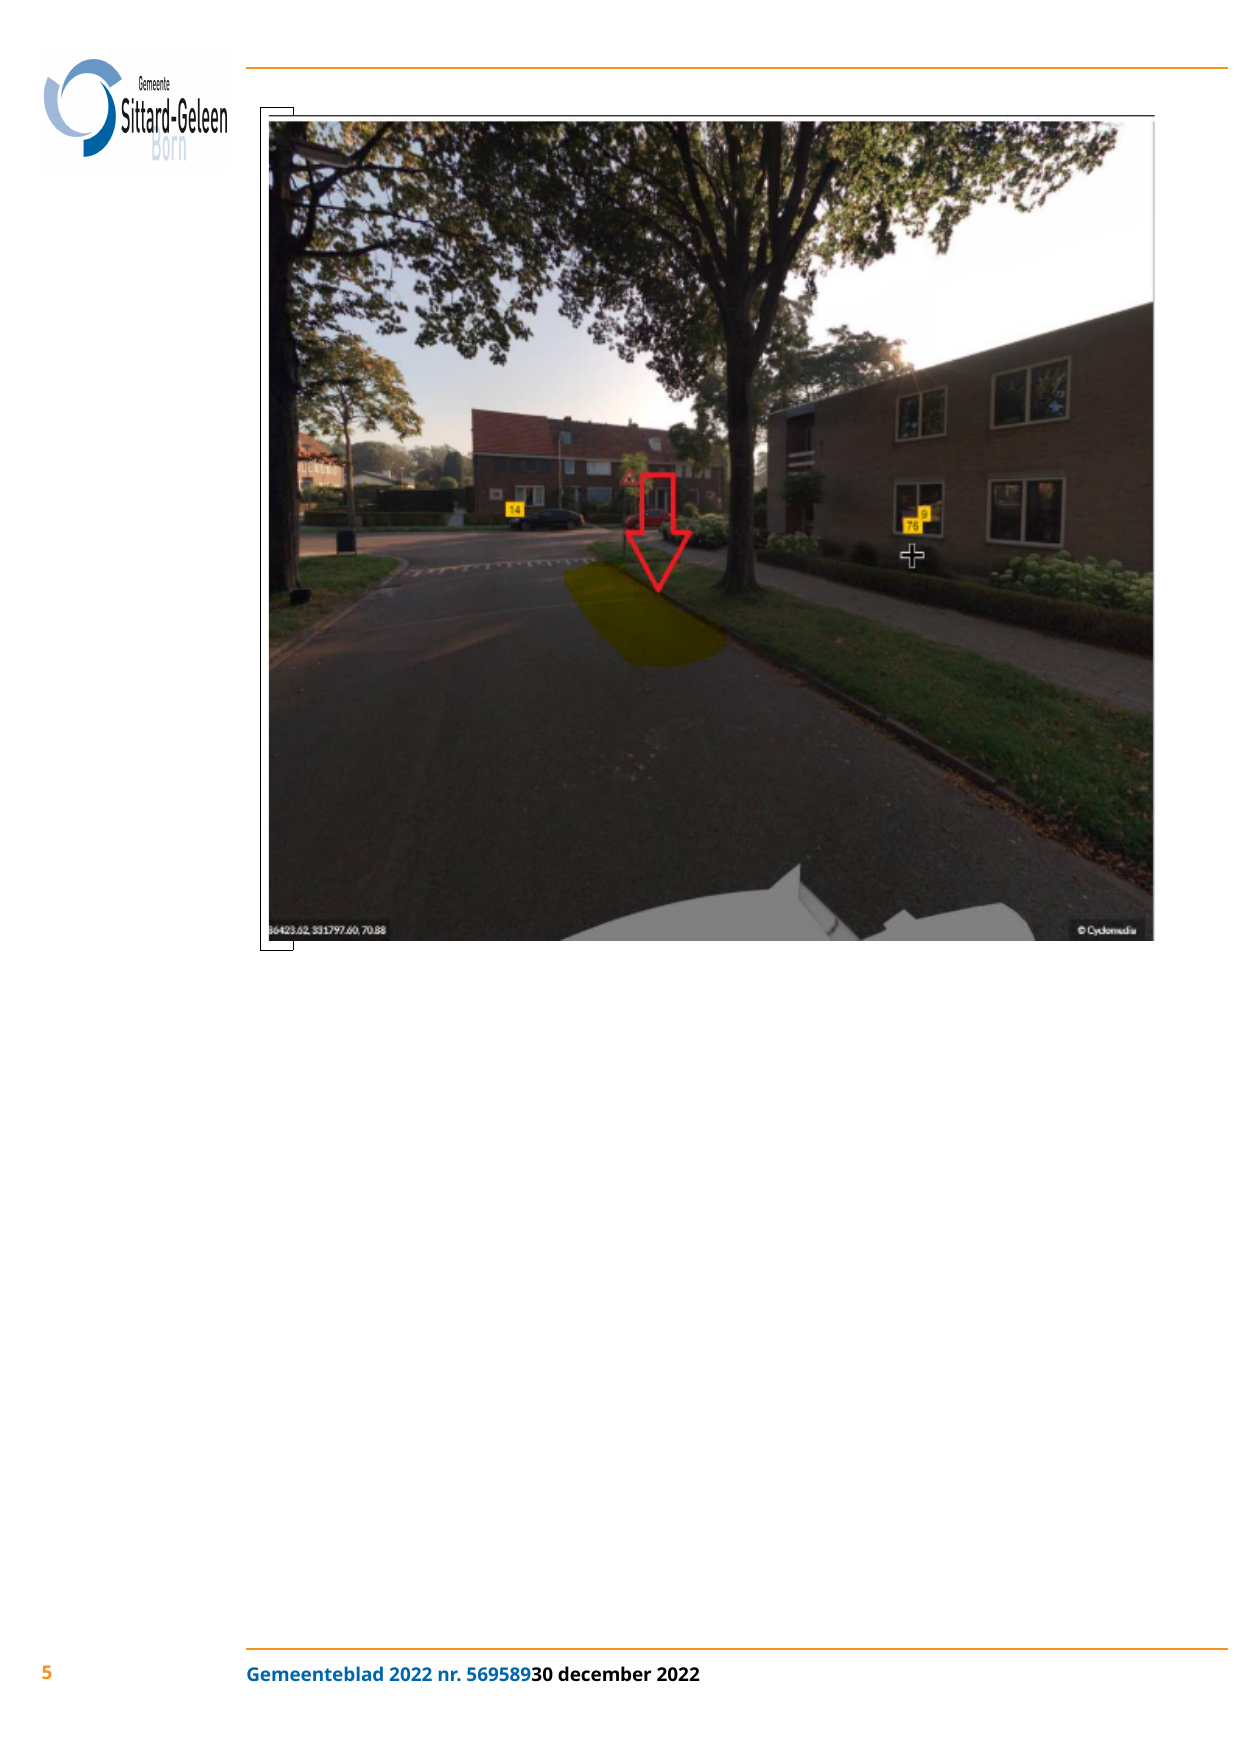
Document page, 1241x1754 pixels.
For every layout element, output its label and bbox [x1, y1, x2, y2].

picture [268, 115, 1155, 941]
picture [41, 47, 231, 172]
